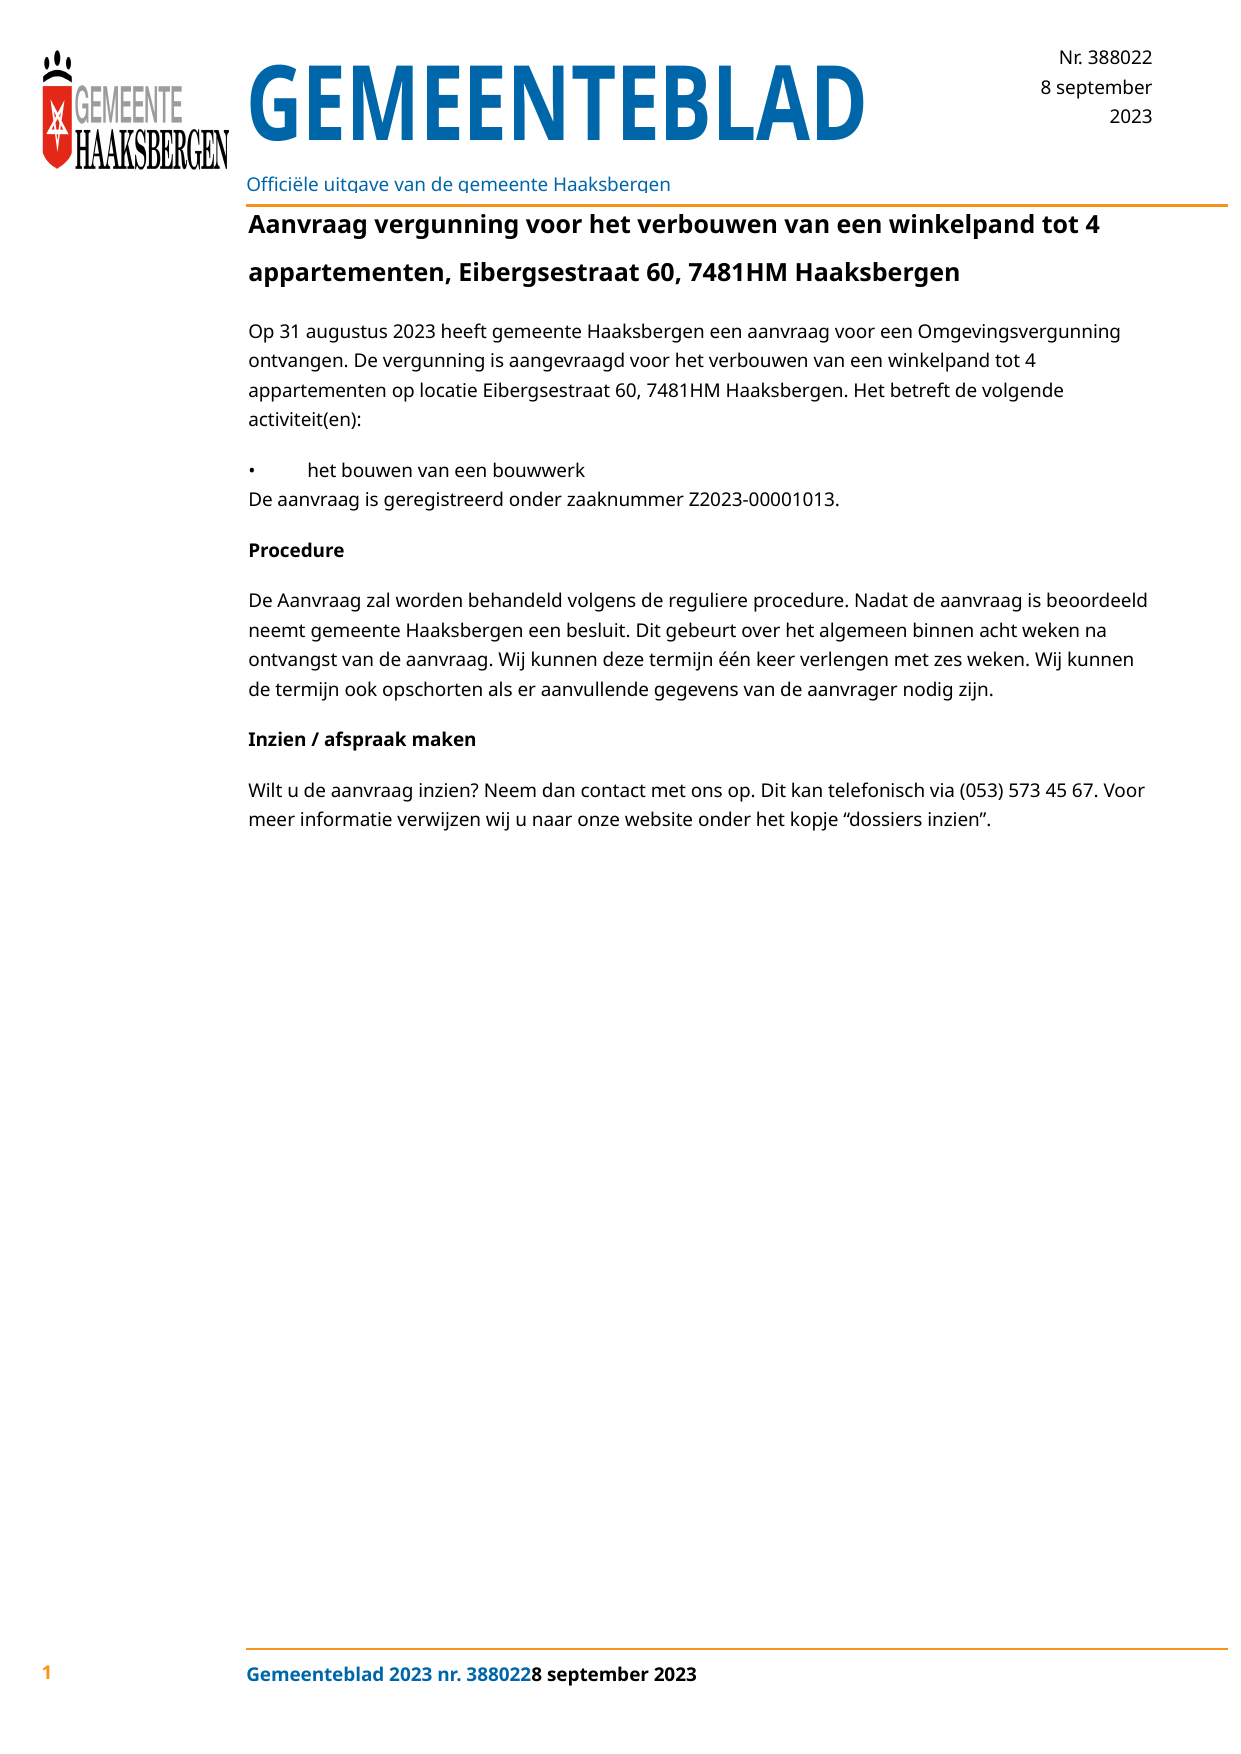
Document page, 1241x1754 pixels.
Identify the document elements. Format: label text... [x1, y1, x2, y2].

picture [41, 47, 231, 172]
text Wilt u de aanvraag inzien? Neem dan contact met ons op. Dit kan telefonisch via (053) 573 45 67. Voor meer informatie verwijzen wij u naar onze website onder het kopje “dossiers inzien”. [248, 777, 1152, 832]
text Inzien / afspraak maken [248, 727, 1152, 752]
text Aanvraag vergunning voor het verbouwen van een winkelpand tot 4 appartementen, Eibergsestraat 60, 7481HM Haaksbergen [248, 207, 1152, 288]
text De aanvraag is geregistreerd onder zaaknummer Z2023-00001013. [248, 487, 1152, 512]
text De Aanvraag zal worden behandeld volgens de reguliere procedure. Nadat de aanvraag is beoordeeld neemt gemeente Haaksbergen een besluit. Dit gebeurt over het algemeen binnen acht weken na ontvangst van de aanvraag. Wij kunnen deze termijn één keer verlengen met zes weken. Wij kunnen de termijn ook opschorten als er aanvullende gegevens van de aanvrager nodig zijn. [248, 587, 1152, 702]
text Op 31 augustus 2023 heeft gemeente Haaksbergen een aanvraag voor een Omgevingsvergunning ontvangen. De vergunning is aangevraagd voor het verbouwen van een winkelpand tot 4 appartementen op locatie Eibergsestraat 60, 7481HM Haaksbergen. Het betreft de volgende activiteit(en): [248, 318, 1152, 432]
list het bouwen van een bouwwerk [248, 457, 1152, 483]
text Procedure [248, 537, 1152, 563]
